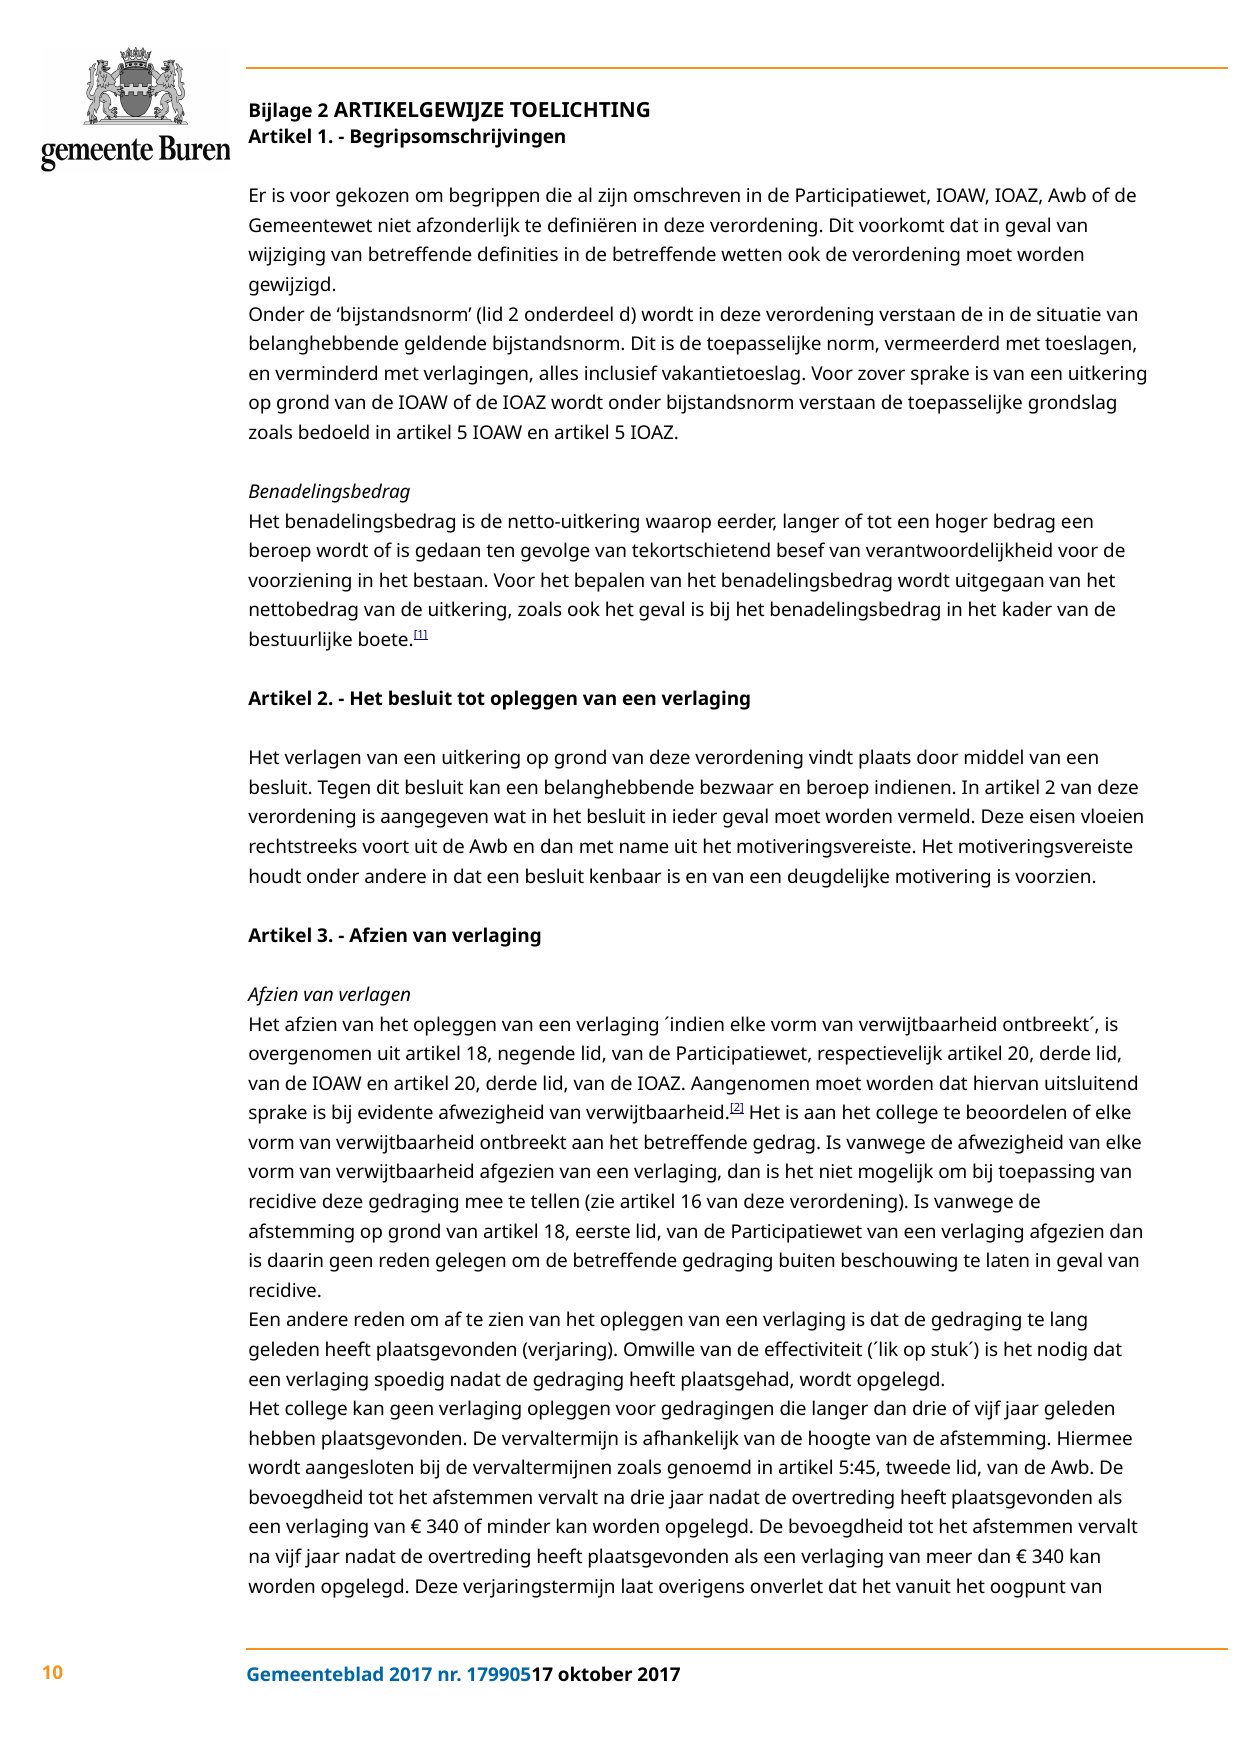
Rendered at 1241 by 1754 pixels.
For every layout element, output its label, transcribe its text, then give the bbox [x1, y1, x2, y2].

text Bijlage 2 ARTIKELGEWIJZE TOELICHTING [248, 95, 1152, 123]
text Het afzien van het opleggen van een verlaging ´indien elke vorm van verwijtbaarheid ontbreekt´, is overgenomen uit artikel 18, negende lid, van de Participatiewet, respectievelijk artikel 20, derde lid, van de IOAW en artikel 20, derde lid, van de IOAZ. Aangenomen moet worden dat hiervan uitsluitend sprake is bij evidente afwezigheid van verwijtbaarheid.[2] Het is aan het college te beoordelen of elke vorm van verwijtbaarheid ontbreekt aan het betreffende gedrag. Is vanwege de afwezigheid van elke vorm van verwijtbaarheid afgezien van een verlaging, dan is het niet mogelijk om bij toepassing van recidive deze gedraging mee te tellen (zie artikel 16 van deze verordening). Is vanwege de afstemming op grond van artikel 18, eerste lid, van de Participatiewet van een verlaging afgezien dan is daarin geen reden gelegen om de betreffende gedraging buiten beschouwing te laten in geval van recidive. [248, 1011, 1152, 1303]
text Het college kan geen verlaging opleggen voor gedragingen die langer dan drie of vijf jaar geleden hebben plaatsgevonden. De vervaltermijn is afhankelijk van de hoogte van de afstemming. Hiermee wordt aangesloten bij de vervaltermijnen zoals genoemd in artikel 5:45, tweede lid, van de Awb. De bevoegdheid tot het afstemmen vervalt na drie jaar nadat de overtreding heeft plaatsgevonden als een verlaging van € 340 of minder kan worden opgelegd. De bevoegdheid tot het afstemmen vervalt na vijf jaar nadat de overtreding heeft plaatsgevonden als een verlaging van meer dan € 340 kan worden opgelegd. Deze verjaringstermijn laat overigens onverlet dat het vanuit het oogpunt van [248, 1395, 1152, 1599]
text Het benadelingsbedrag is de netto-uitkering waarop eerder, langer of tot een hoger bedrag een beroep wordt of is gedaan ten gevolge van tekortschietend besef van verantwoordelijkheid voor de voorziening in het bestaan. Voor het bepalen van het benadelingsbedrag wordt uitgegaan van het nettobedrag van de uitkering, zoals ook het geval is bij het benadelingsbedrag in het kader van de bestuurlijke boete.[1] [248, 508, 1152, 652]
text Er is voor gekozen om begrippen die al zijn omschreven in de Participatiewet, IOAW, IOAZ, Awb of de Gemeentewet niet afzonderlijk te definiëren in deze verordening. Dit voorkomt dat in geval van wijziging van betreffende definities in de betreffende wetten ook de verordening moet worden gewijzigd. [248, 182, 1152, 297]
text Afzien van verlagen [248, 981, 1152, 1007]
text Artikel 1. - Begripsomschrijvingen [248, 123, 1152, 149]
picture [41, 47, 231, 172]
text Artikel 2. - Het besluit tot opleggen van een verlaging [248, 685, 1152, 711]
text Onder de ‘bijstandsnorm’ (lid 2 onderdeel d) wordt in deze verordening verstaan de in de situatie van belanghebbende geldende bijstandsnorm. Dit is de toepasselijke norm, vermeerderd met toeslagen, en verminderd met verlagingen, alles inclusief vakantietoeslag. Voor zover sprake is van een uitkering op grond van de IOAW of de IOAZ wordt onder bijstandsnorm verstaan de toepasselijke grondslag zoals bedoeld in artikel 5 IOAW en artikel 5 IOAZ. [248, 301, 1152, 445]
text Een andere reden om af te zien van het opleggen van een verlaging is dat de gedraging te lang geleden heeft plaatsgevonden (verjaring). Omwille van de effectiviteit (´lik op stuk´) is het nodig dat een verlaging spoedig nadat de gedraging heeft plaatsgehad, wordt opgelegd. [248, 1307, 1152, 1392]
text Het verlagen van een uitkering op grond van deze verordening vindt plaats door middel van een besluit. Tegen dit besluit kan een belanghebbende bezwaar en beroep indienen. In artikel 2 van deze verordening is aangegeven wat in het besluit in ieder geval moet worden vermeld. Deze eisen vloeien rechtstreeks voort uit de Awb en dan met name uit het motiveringsvereiste. Het motiveringsvereiste houdt onder andere in dat een besluit kenbaar is en van een deugdelijke motivering is voorzien. [248, 744, 1152, 889]
text Artikel 3. - Afzien van verlaging [248, 922, 1152, 948]
text Benadelingsbedrag [248, 478, 1152, 504]
